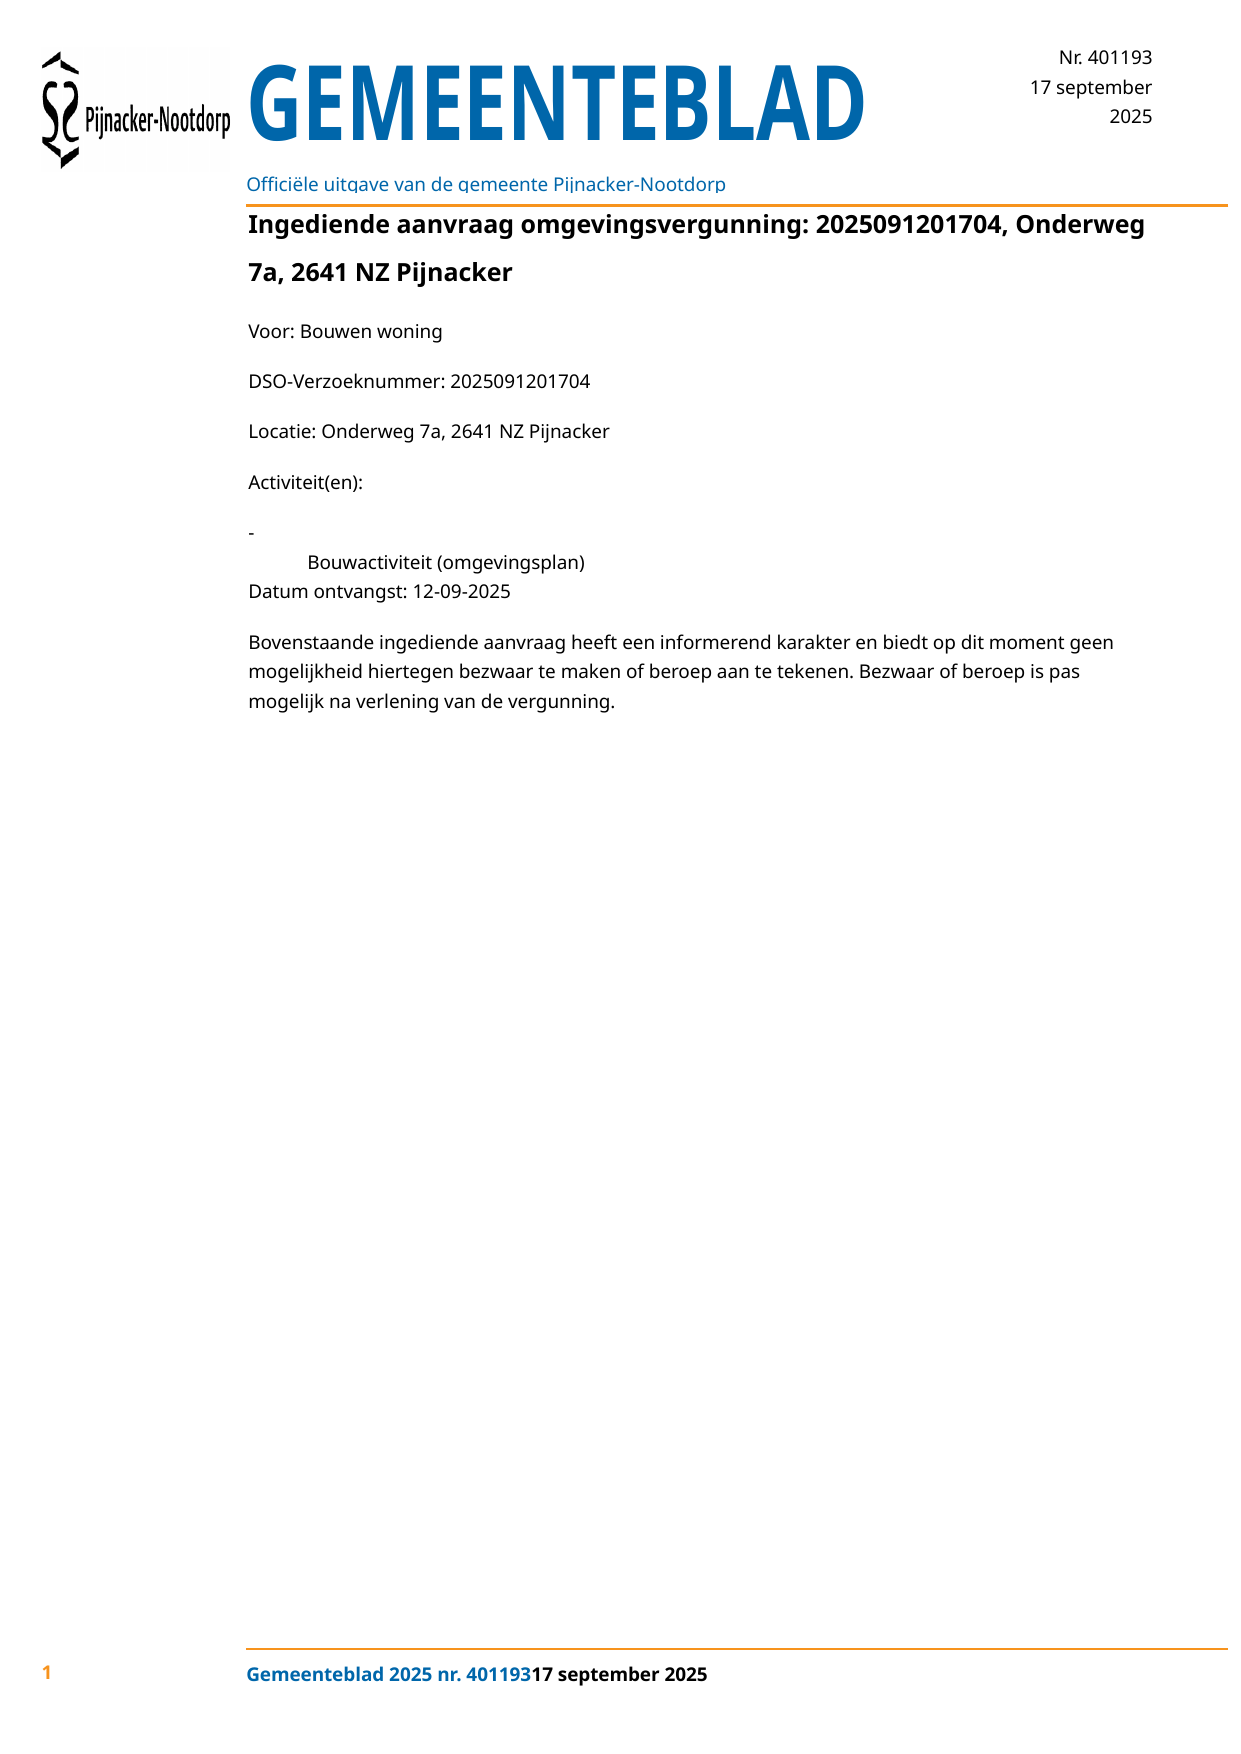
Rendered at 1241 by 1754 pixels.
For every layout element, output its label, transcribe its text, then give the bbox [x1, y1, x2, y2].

text Datum ontvangst: 12-09-2025 [248, 579, 1152, 604]
picture [41, 47, 231, 172]
text Activiteit(en): [248, 469, 1152, 495]
list Bouwactiviteit (omgevingsplan) [248, 549, 1152, 575]
text Ingediende aanvraag omgevingsvergunning: 2025091201704, Onderweg 7a, 2641 NZ Pijnacker [248, 207, 1152, 288]
text Bovenstaande ingediende aanvraag heeft een informerend karakter en biedt op dit moment geen mogelijkheid hiertegen bezwaar te maken of beroep aan te tekenen. Bezwaar of beroep is pas mogelijk na verlening van de vergunning. [248, 629, 1152, 714]
text Voor: Bouwen woning [248, 318, 1152, 344]
text Locatie: Onderweg 7a, 2641 NZ Pijnacker [248, 419, 1152, 444]
text DSO-Verzoeknummer: 2025091201704 [248, 368, 1152, 394]
